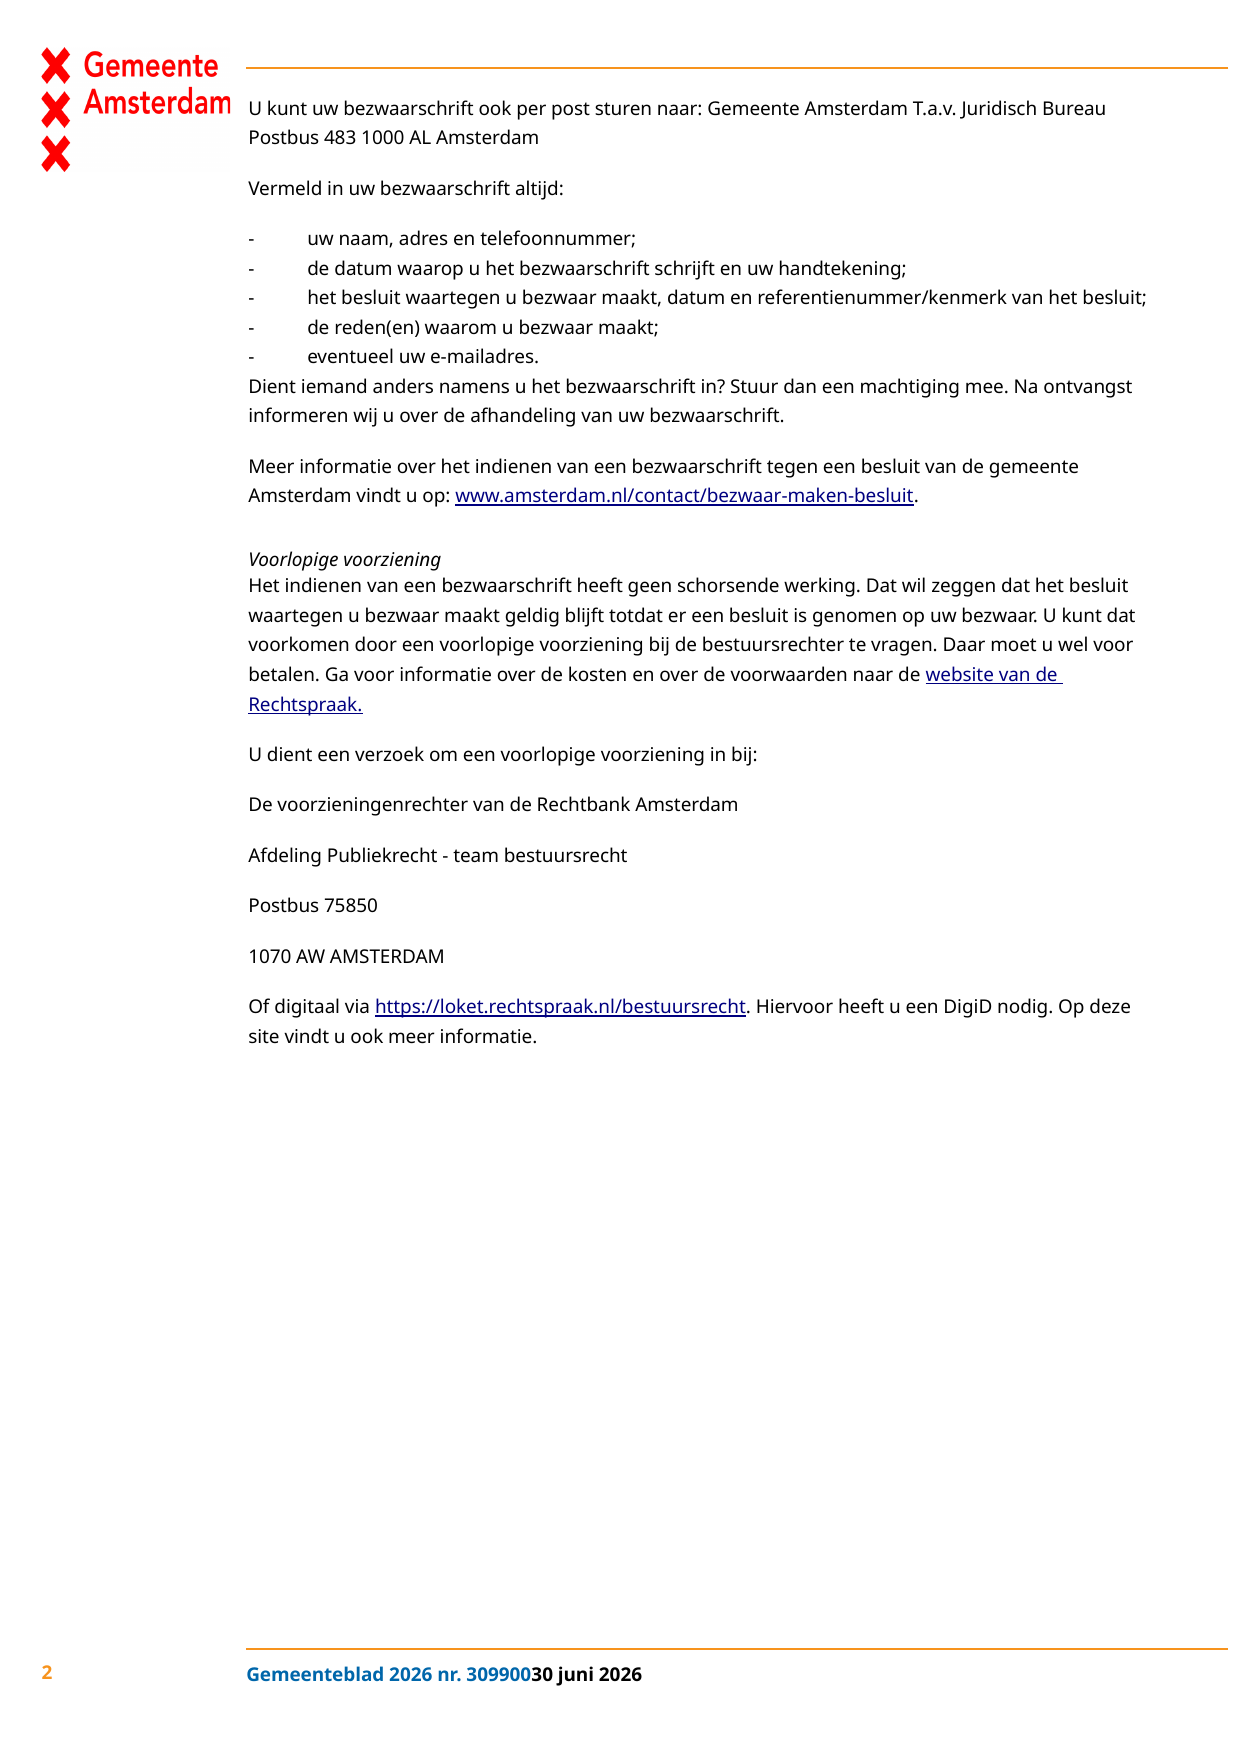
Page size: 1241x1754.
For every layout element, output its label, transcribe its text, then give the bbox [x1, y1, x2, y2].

text Meer informatie over het indienen van een bezwaarschrift tegen een besluit van de gemeente Amsterdam vindt u op: www.amsterdam.nl/contact/bezwaar-maken-besluit. [248, 453, 1152, 508]
text Vermeld in uw bezwaarschrift altijd: [248, 175, 1152, 201]
text U dient een verzoek om een voorlopige voorziening in bij: [248, 741, 1152, 767]
list de reden(en) waarom u bezwaar maakt; [248, 314, 1152, 340]
text Dient iemand anders namens u het bezwaarschrift in? Stuur dan een machtiging mee. Na ontvangst informeren wij u over de afhandeling van uw bezwaarschrift. [248, 373, 1152, 428]
text Of digitaal via https://loket.rechtspraak.nl/bestuursrecht. Hiervoor heeft u een DigiD nodig. Op deze site vindt u ook meer informatie. [248, 993, 1152, 1048]
text Postbus 75850 [248, 892, 1152, 918]
text U kunt uw bezwaarschrift ook per post sturen naar: Gemeente Amsterdam T.a.v. Juridisch Bureau Postbus 483 1000 AL Amsterdam [248, 95, 1152, 150]
list eventueel uw e-mailadres. [248, 343, 1152, 369]
list de datum waarop u het bezwaarschrift schrijft en uw handtekening; [248, 255, 1152, 281]
picture [41, 47, 231, 172]
list uw naam, adres en telefoonnummer; [248, 225, 1152, 251]
text 1070 AW AMSTERDAM [248, 943, 1152, 968]
text Het indienen van een bezwaarschrift heeft geen schorsende werking. Dat wil zeggen dat het besluit waartegen u bezwaar maakt geldig blijft totdat er een besluit is genomen op uw bezwaar. U kunt dat voorkomen door een voorlopige voorziening bij de bestuursrechter te vragen. Daar moet u wel voor betalen. Ga voor informatie over de kosten en over de voorwaarden naar de website van de Rechtspraak. [248, 572, 1152, 716]
text Afdeling Publiekrecht - team bestuursrecht [248, 842, 1152, 868]
text De voorzieningenrechter van de Rechtbank Amsterdam [248, 792, 1152, 817]
text Voorlopige voorziening [248, 547, 1152, 572]
list het besluit waartegen u bezwaar maakt, datum en referentienummer/kenmerk van het besluit; [248, 284, 1152, 310]
